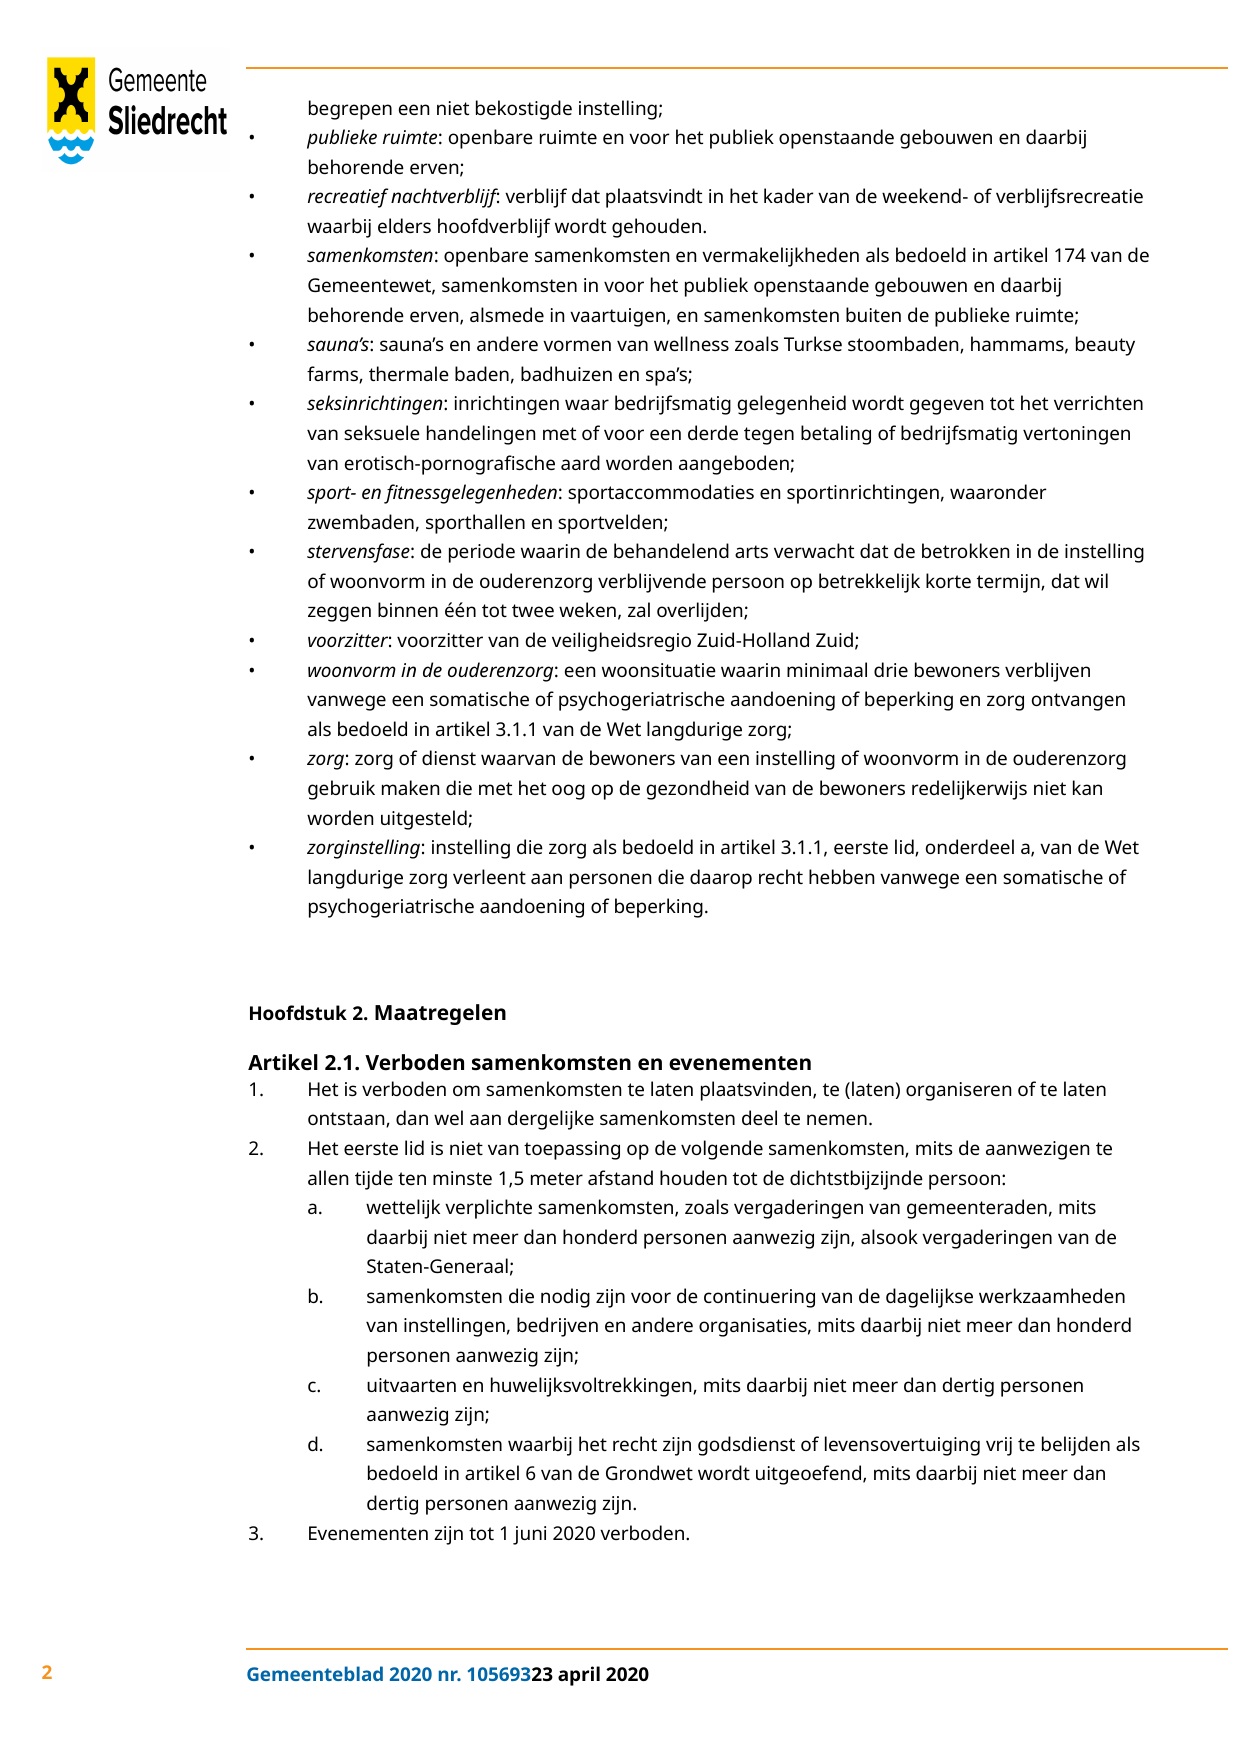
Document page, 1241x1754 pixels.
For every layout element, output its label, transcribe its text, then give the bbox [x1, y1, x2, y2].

list publieke ruimte: openbare ruimte en voor het publiek openstaande gebouwen en daarbij behorende erven; [248, 124, 1152, 180]
text Artikel 2.1. Verboden samenkomsten en evenementen [248, 1048, 1152, 1076]
list seksinrichtingen: inrichtingen waar bedrijfsmatig gelegenheid wordt gegeven tot het verrichten van seksuele handelingen met of voor een derde tegen betaling of bedrijfsmatig vertoningen van erotisch-pornografische aard worden aangeboden; [248, 391, 1152, 476]
list begrepen een niet bekostigde instelling; [248, 95, 1152, 121]
list Het eerste lid is niet van toepassing op de volgende samenkomsten, mits de aanwezigen te allen tijde ten minste 1,5 meter afstand houden tot de dichtstbijzijnde persoon: [248, 1135, 1152, 1191]
list voorzitter: voorzitter van de veiligheidsregio Zuid-Holland Zuid; [248, 627, 1152, 653]
list uitvaarten en huwelijksvoltrekkingen, mits daarbij niet meer dan dertig personen aanwezig zijn; [307, 1372, 1152, 1427]
list woonvorm in de ouderenzorg: een woonsituatie waarin minimaal drie bewoners verblijven vanwege een somatische of psychogeriatrische aandoening of beperking en zorg ontvangen als bedoeld in artikel 3.1.1 van de Wet langdurige zorg; [248, 657, 1152, 742]
list samenkomsten waarbij het recht zijn godsdienst of levensovertuiging vrij te belijden als bedoeld in artikel 6 van de Grondwet wordt uitgeoefend, mits daarbij niet meer dan dertig personen aanwezig zijn. [307, 1431, 1152, 1516]
list zorginstelling: instelling die zorg als bedoeld in artikel 3.1.1, eerste lid, onderdeel a, van de Wet langdurige zorg verleent aan personen die daarop recht hebben vanwege een somatische of psychogeriatrische aandoening of beperking. [248, 834, 1152, 919]
list zorg: zorg of dienst waarvan de bewoners van een instelling of woonvorm in de ouderenzorg gebruik maken die met het oog op de gezondheid van de bewoners redelijkerwijs niet kan worden uitgesteld; [248, 746, 1152, 831]
list samenkomsten: openbare samenkomsten en vermakelijkheden als bedoeld in artikel 174 van de Gemeentewet, samenkomsten in voor het publiek openstaande gebouwen en daarbij behorende erven, alsmede in vaartuigen, en samenkomsten buiten de publieke ruimte; [248, 243, 1152, 328]
list samenkomsten die nodig zijn voor de continuering van de dagelijkse werkzaamheden van instellingen, bedrijven en andere organisaties, mits daarbij niet meer dan honderd personen aanwezig zijn; [307, 1283, 1152, 1368]
list wettelijk verplichte samenkomsten, zoals vergaderingen van gemeenteraden, mits daarbij niet meer dan honderd personen aanwezig zijn, alsook vergaderingen van de Staten-Generaal; [307, 1194, 1152, 1279]
list sport- en fitnessgelegenheden: sportaccommodaties en sportinrichtingen, waaronder zwembaden, sporthallen en sportvelden; [248, 479, 1152, 535]
list sauna’s: sauna’s en andere vormen van wellness zoals Turkse stoombaden, hammams, beauty farms, thermale baden, badhuizen en spa’s; [248, 331, 1152, 387]
text Hoofdstuk 2. Maatregelen [248, 998, 1152, 1027]
list Het is verboden om samenkomsten te laten plaatsvinden, te (laten) organiseren of te laten ontstaan, dan wel aan dergelijke samenkomsten deel te nemen. [248, 1076, 1152, 1131]
list Evenementen zijn tot 1 juni 2020 verboden. [248, 1520, 1152, 1546]
picture [41, 47, 231, 172]
list recreatief nachtverblijf: verblijf dat plaatsvindt in het kader van de weekend- of verblijfsrecreatie waarbij elders hoofdverblijf wordt gehouden. [248, 183, 1152, 239]
list stervensfase: de periode waarin de behandelend arts verwacht dat de betrokken in de instelling of woonvorm in de ouderenzorg verblijvende persoon op betrekkelijk korte termijn, dat wil zeggen binnen één tot twee weken, zal overlijden; [248, 538, 1152, 623]
